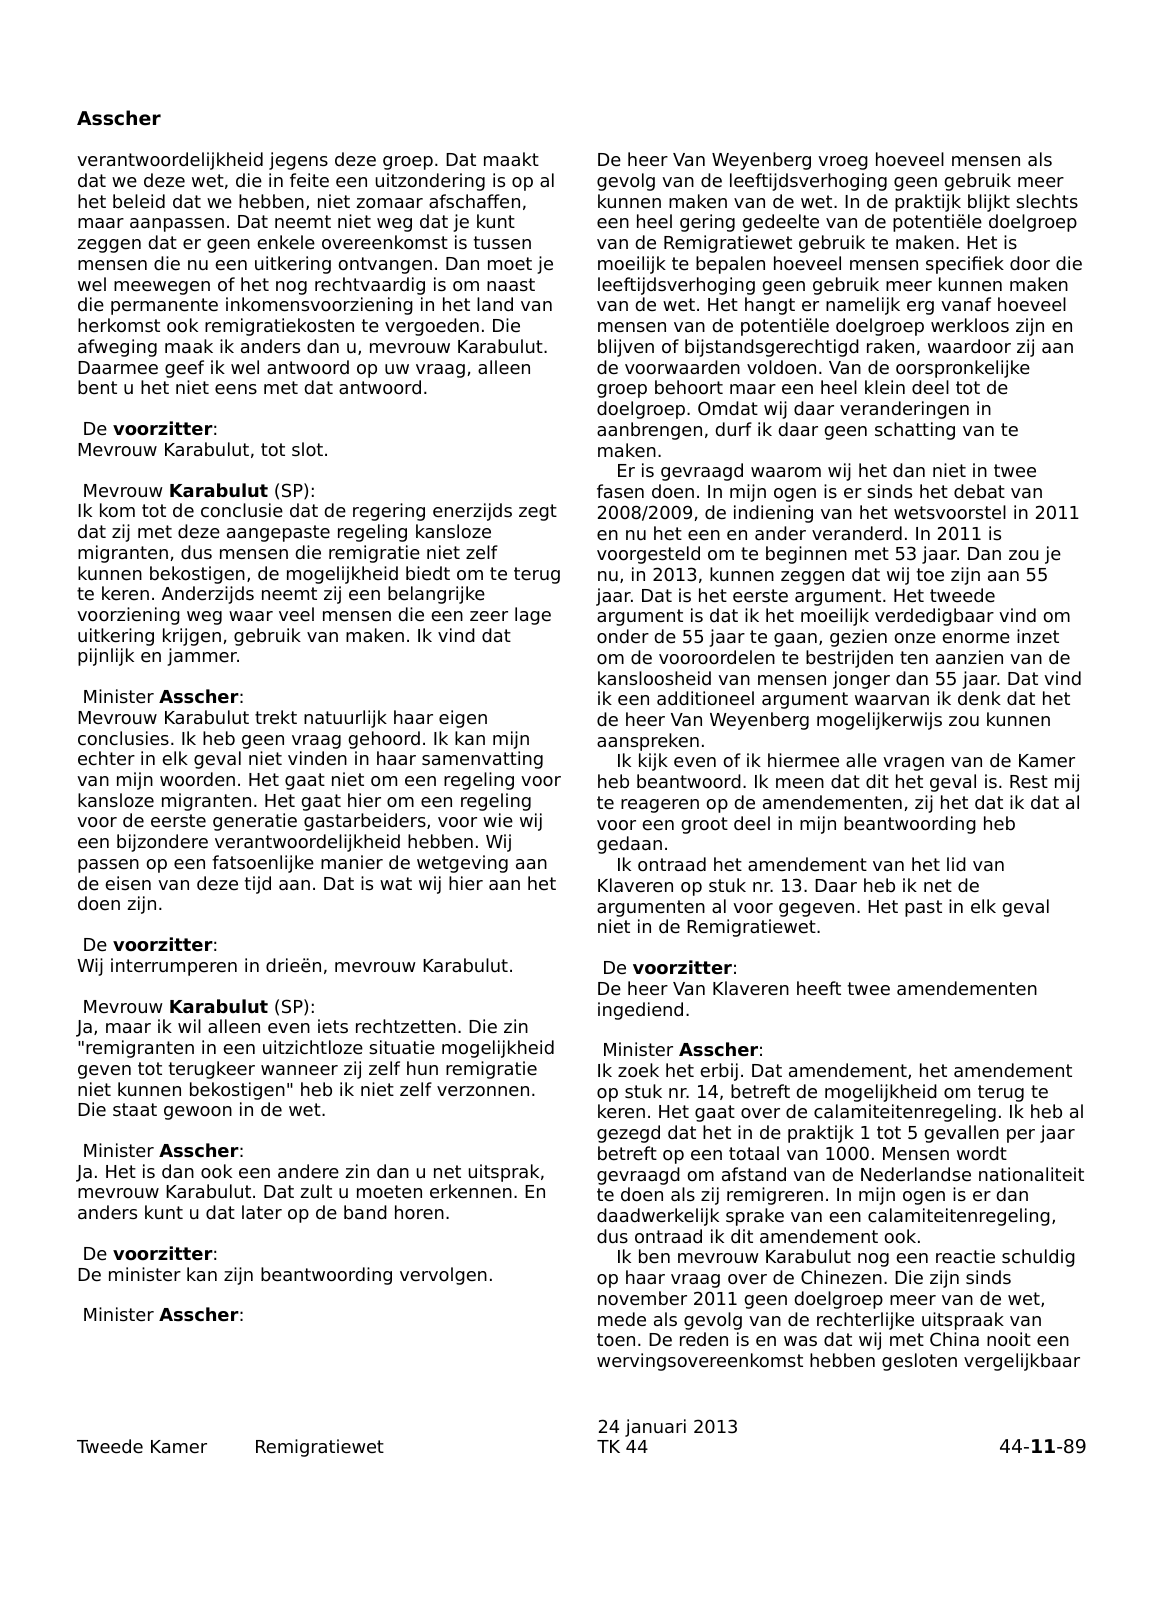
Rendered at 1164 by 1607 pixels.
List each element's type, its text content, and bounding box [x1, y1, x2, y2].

text De voorzitter: [77, 1244, 567, 1264]
text De voorzitter: [77, 419, 567, 440]
text Ik kom tot de conclusie dat de regering enerzijds zegt dat zij met deze aangepaste regeling kansloze migranten, dus mensen die remigratie niet zelf kunnen bekostigen, de mogelijkheid biedt om te terug te keren. Anderzijds neemt zij een belangrijke voorziening weg waar veel mensen die een zeer lage uitkering krijgen, gebruik van maken. Ik vind dat pijnlijk en jammer. [77, 501, 567, 667]
text Ik ben mevrouw Karabulut nog een reactie schuldig op haar vraag over de Chinezen. Die zijn sinds november 2011 geen doelgroep meer van de wet, mede als gevolg van de rechterlijke uitspraak van toen. De reden is en was dat wij met China nooit een wervingsovereenkomst hebben gesloten vergelijkbaar [596, 1247, 1087, 1372]
text Ik zoek het erbij. Dat amendement, het amendement op stuk nr. 14, betreft de mogelijkheid om terug te keren. Het gaat over de calamiteitenregeling. Ik heb al gezegd dat het in de praktijk 1 tot 5 gevallen per jaar betreft op een totaal van 1000. Mensen wordt gevraagd om afstand van de Nederlandse nationaliteit te doen als zij remigreren. In mijn ogen is er dan daadwerkelijk sprake van een calamiteitenregeling, dus ontraad ik dit amendement ook. [596, 1061, 1087, 1247]
text Ja, maar ik wil alleen even iets rechtzetten. Die zin "remigranten in een uitzichtloze situatie mogelijkheid geven tot terugkeer wanneer zij zelf hun remigratie niet kunnen bekostigen" heb ik niet zelf verzonnen. Die staat gewoon in de wet. [77, 1017, 567, 1121]
text Er is gevraagd waarom wij het dan niet in twee fasen doen. In mijn ogen is er sinds het debat van 2008/2009, de indiening van het wetsvoorstel in 2011 en nu het een en ander veranderd. In 2011 is voorgesteld om te beginnen met 53 jaar. Dan zou je nu, in 2013, kunnen zeggen dat wij toe zijn aan 55 jaar. Dat is het eerste argument. Het tweede argument is dat ik het moeilijk verdedigbaar vind om onder de 55 jaar te gaan, gezien onze enorme inzet om de vooroordelen te bestrijden ten aanzien van de kansloosheid van mensen jonger dan 55 jaar. Dat vind ik een additioneel argument waarvan ik denk dat het de heer Van Weyenberg mogelijkerwijs zou kunnen aanspreken. [596, 461, 1087, 751]
text Minister Asscher: [77, 1141, 567, 1162]
text De voorzitter: [77, 935, 567, 956]
text Mevrouw Karabulut trekt natuurlijk haar eigen conclusies. Ik heb geen vraag gehoord. Ik kan mijn echter in elk geval niet vinden in haar samenvatting van mijn woorden. Het gaat niet om een regeling voor kansloze migranten. Het gaat hier om een regeling voor de eerste generatie gastarbeiders, voor wie wij een bijzondere verantwoordelijkheid hebben. Wij passen op een fatsoenlijke manier de wetgeving aan de eisen van deze tijd aan. Dat is wat wij hier aan het doen zijn. [77, 708, 567, 915]
text Minister Asscher: [77, 687, 567, 708]
text Mevrouw Karabulut (SP): [77, 996, 567, 1017]
text Mevrouw Karabulut, tot slot. [77, 440, 567, 460]
text verantwoordelijkheid jegens deze groep. Dat maakt dat we deze wet, die in feite een uitzondering is op al het beleid dat we hebben, niet zomaar afschaffen, maar aanpassen. Dat neemt niet weg dat je kunt zeggen dat er geen enkele overeenkomst is tussen mensen die nu een uitkering ontvangen. Dan moet je wel meewegen of het nog rechtvaardig is om naast die permanente inkomensvoorziening in het land van herkomst ook remigratiekosten te vergoeden. Die afweging maak ik anders dan u, mevrouw Karabulut. Daarmee geef ik wel antwoord op uw vraag, alleen bent u het niet eens met dat antwoord. [77, 150, 567, 399]
text Mevrouw Karabulut (SP): [77, 480, 567, 501]
text Ik kijk even of ik hiermee alle vragen van de Kamer heb beantwoord. Ik meen dat dit het geval is. Rest mij te reageren op de amendementen, zij het dat ik dat al voor een groot deel in mijn beantwoording heb gedaan. [596, 751, 1087, 855]
text Ja. Het is dan ook een andere zin dan u net uitsprak, mevrouw Karabulut. Dat zult u moeten erkennen. En anders kunt u dat later op de band horen. [77, 1162, 567, 1224]
text Ik ontraad het amendement van het lid van Klaveren op stuk nr. 13. Daar heb ik net de argumenten al voor gegeven. Het past in elk geval niet in de Remigratiewet. [596, 855, 1087, 938]
text De minister kan zijn beantwoording vervolgen. [77, 1264, 567, 1285]
text Wij interrumperen in drieën, mevrouw Karabulut. [77, 956, 567, 976]
text De heer Van Weyenberg vroeg hoeveel mensen als gevolg van de leeftijdsverhoging geen gebruik meer kunnen maken van de wet. In de praktijk blijkt slechts een heel gering gedeelte van de potentiële doelgroep van de Remigratiewet gebruik te maken. Het is moeilijk te bepalen hoeveel mensen specifiek door die leeftijdsverhoging geen gebruik meer kunnen maken van de wet. Het hangt er namelijk erg vanaf hoeveel mensen van de potentiële doelgroep werkloos zijn en blijven of bijstandsgerechtigd raken, waardoor zij aan de voorwaarden voldoen. Van de oorspronkelijke groep behoort maar een heel klein deel tot de doelgroep. Omdat wij daar veranderingen in aanbrengen, durf ik daar geen schatting van te maken. [596, 150, 1087, 461]
text De voorzitter: [596, 958, 1087, 979]
text De heer Van Klaveren heeft twee amendementen ingediend. [596, 979, 1087, 1020]
text Minister Asscher: [77, 1305, 567, 1326]
text Minister Asscher: [596, 1040, 1087, 1061]
